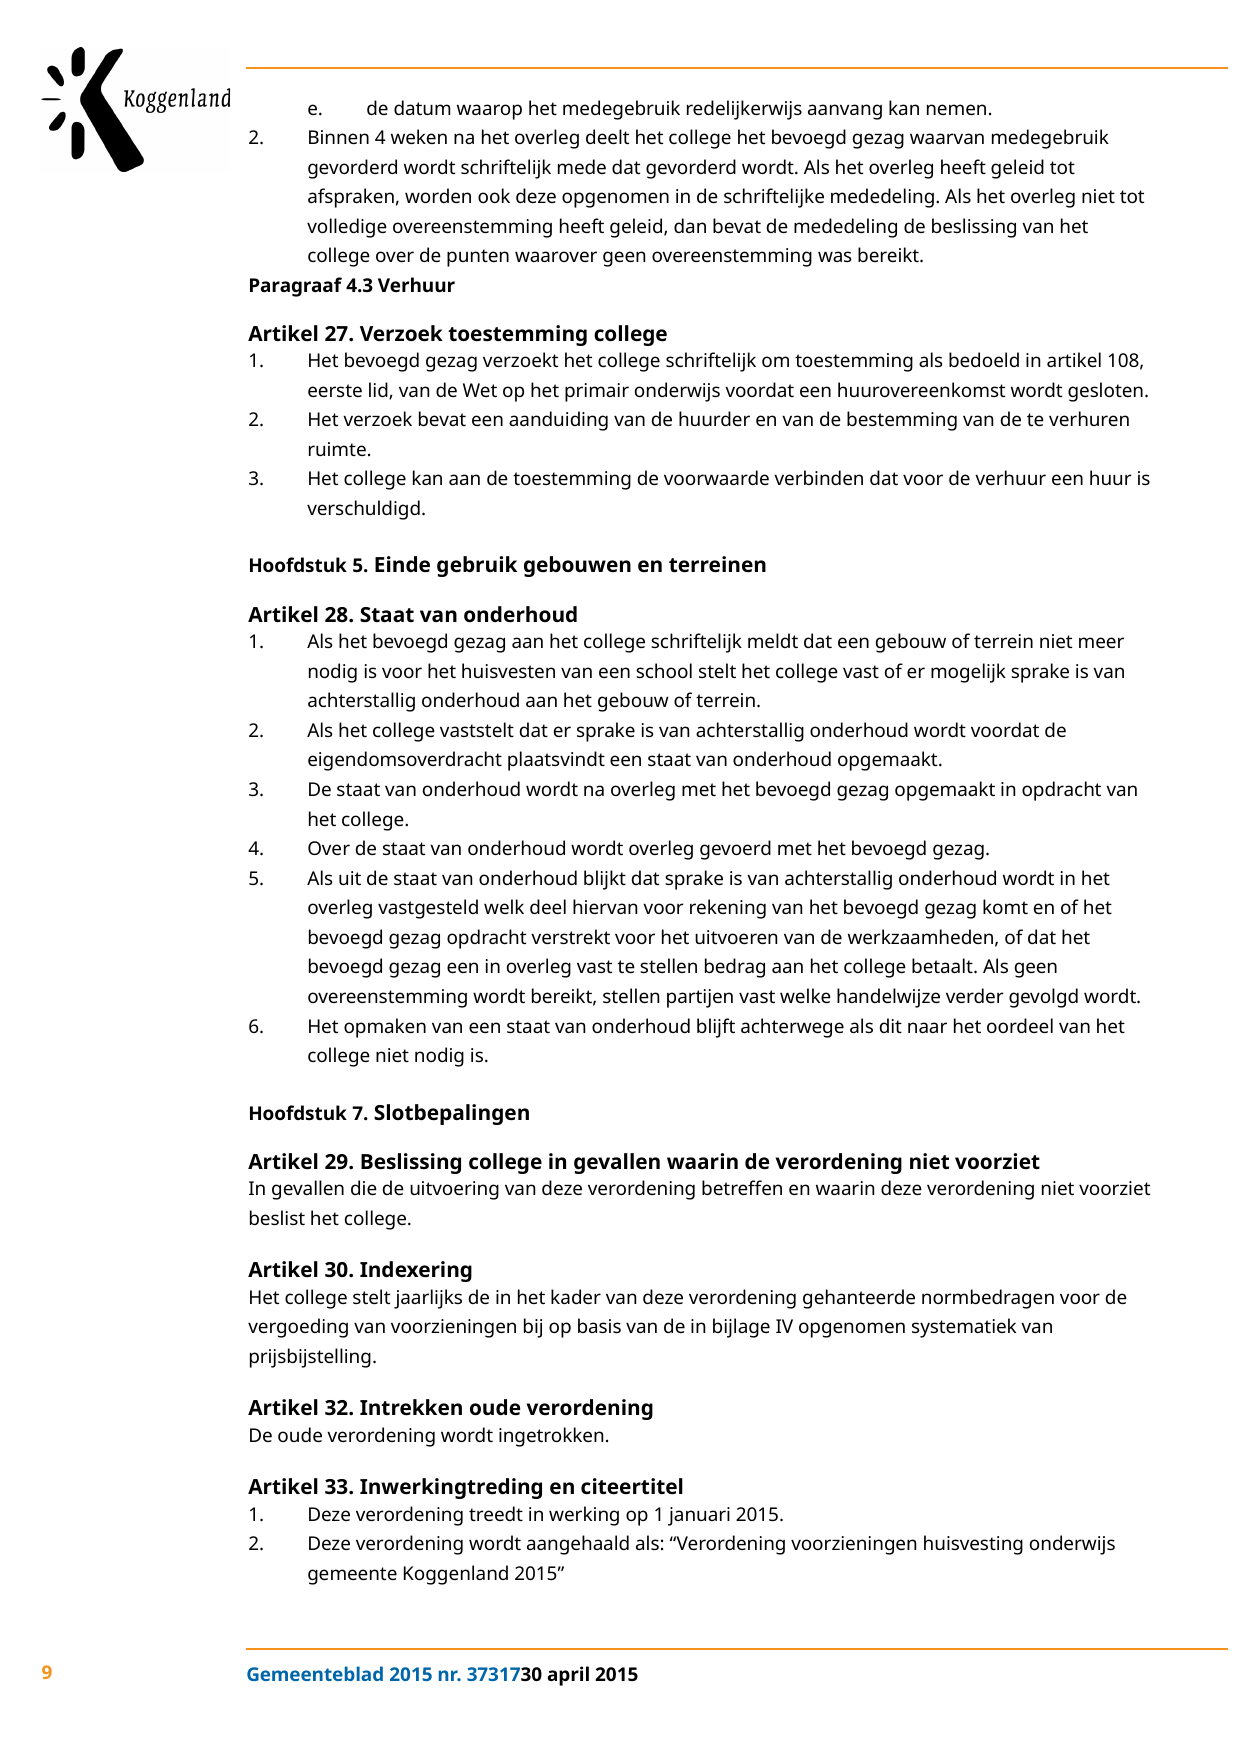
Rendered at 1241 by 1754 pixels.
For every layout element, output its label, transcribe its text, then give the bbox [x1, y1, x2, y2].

list Als uit de staat van onderhoud blijkt dat sprake is van achterstallig onderhoud wordt in het overleg vastgesteld welk deel hiervan voor rekening van het bevoegd gezag komt en of het bevoegd gezag opdracht verstrekt voor het uitvoeren van de werkzaamheden, of dat het bevoegd gezag een in overleg vast te stellen bedrag aan het college betaalt. Als geen overeenstemming wordt bereikt, stellen partijen vast welke handelwijze verder gevolgd wordt. [248, 865, 1152, 1009]
list Het verzoek bevat een aanduiding van de huurder en van de bestemming van de te verhuren ruimte. [248, 406, 1152, 462]
text Artikel 33. Inwerkingtreding en citeertitel [248, 1472, 1152, 1501]
text Hoofdstuk 5. Einde gebruik gebouwen en terreinen [248, 551, 1152, 579]
list Deze verordening wordt aangehaald als: “Verordening voorzieningen huisvesting onderwijs gemeente Koggenland 2015” [248, 1530, 1152, 1586]
text In gevallen die de uitvoering van deze verordening betreffen en waarin deze verordening niet voorziet beslist het college. [248, 1175, 1152, 1231]
list Over de staat van onderhoud wordt overleg gevoerd met het bevoegd gezag. [248, 835, 1152, 861]
text De oude verordening wordt ingetrokken. [248, 1422, 1152, 1448]
list Als het college vaststelt dat er sprake is van achterstallig onderhoud wordt voordat de eigendomsoverdracht plaatsvindt een staat van onderhoud opgemaakt. [248, 717, 1152, 772]
text Hoofdstuk 7. Slotbepalingen [248, 1098, 1152, 1126]
text Artikel 28. Staat van onderhoud [248, 600, 1152, 628]
list de datum waarop het medegebruik redelijkerwijs aanvang kan nemen. [307, 95, 1152, 121]
list Als het bevoegd gezag aan het college schriftelijk meldt dat een gebouw of terrein niet meer nodig is voor het huisvesten van een school stelt het college vast of er mogelijk sprake is van achterstallig onderhoud aan het gebouw of terrein. [248, 628, 1152, 713]
text Artikel 32. Intrekken oude verordening [248, 1393, 1152, 1422]
list Het opmaken van een staat van onderhoud blijft achterwege als dit naar het oordeel van het college niet nodig is. [248, 1013, 1152, 1068]
list Deze verordening treedt in werking op 1 januari 2015. [248, 1501, 1152, 1526]
list Het college kan aan de toestemming de voorwaarde verbinden dat voor de verhuur een huur is verschuldigd. [248, 466, 1152, 521]
list De staat van onderhoud wordt na overleg met het bevoegd gezag opgemaakt in opdracht van het college. [248, 776, 1152, 831]
picture [41, 47, 231, 172]
list Het bevoegd gezag verzoekt het college schriftelijk om toestemming als bedoeld in artikel 108, eerste lid, van de Wet op het primair onderwijs voordat een huurovereenkomst wordt gesloten. [248, 347, 1152, 403]
text Paragraaf 4.3 Verhuur [248, 272, 1152, 298]
text Artikel 27. Verzoek toestemming college [248, 319, 1152, 347]
text Artikel 29. Beslissing college in gevallen waarin de verordening niet voorziet [248, 1147, 1152, 1175]
list Binnen 4 weken na het overleg deelt het college het bevoegd gezag waarvan medegebruik gevorderd wordt schriftelijk mede dat gevorderd wordt. Als het overleg heeft geleid tot afspraken, worden ook deze opgenomen in de schriftelijke mededeling. Als het overleg niet tot volledige overeenstemming heeft geleid, dan bevat de mededeling de beslissing van het college over de punten waarover geen overeenstemming was bereikt. [248, 124, 1152, 268]
text Artikel 30. Indexering [248, 1255, 1152, 1284]
text Het college stelt jaarlijks de in het kader van deze verordening gehanteerde normbedragen voor de vergoeding van voorzieningen bij op basis van de in bijlage IV opgenomen systematiek van prijsbijstelling. [248, 1284, 1152, 1369]
